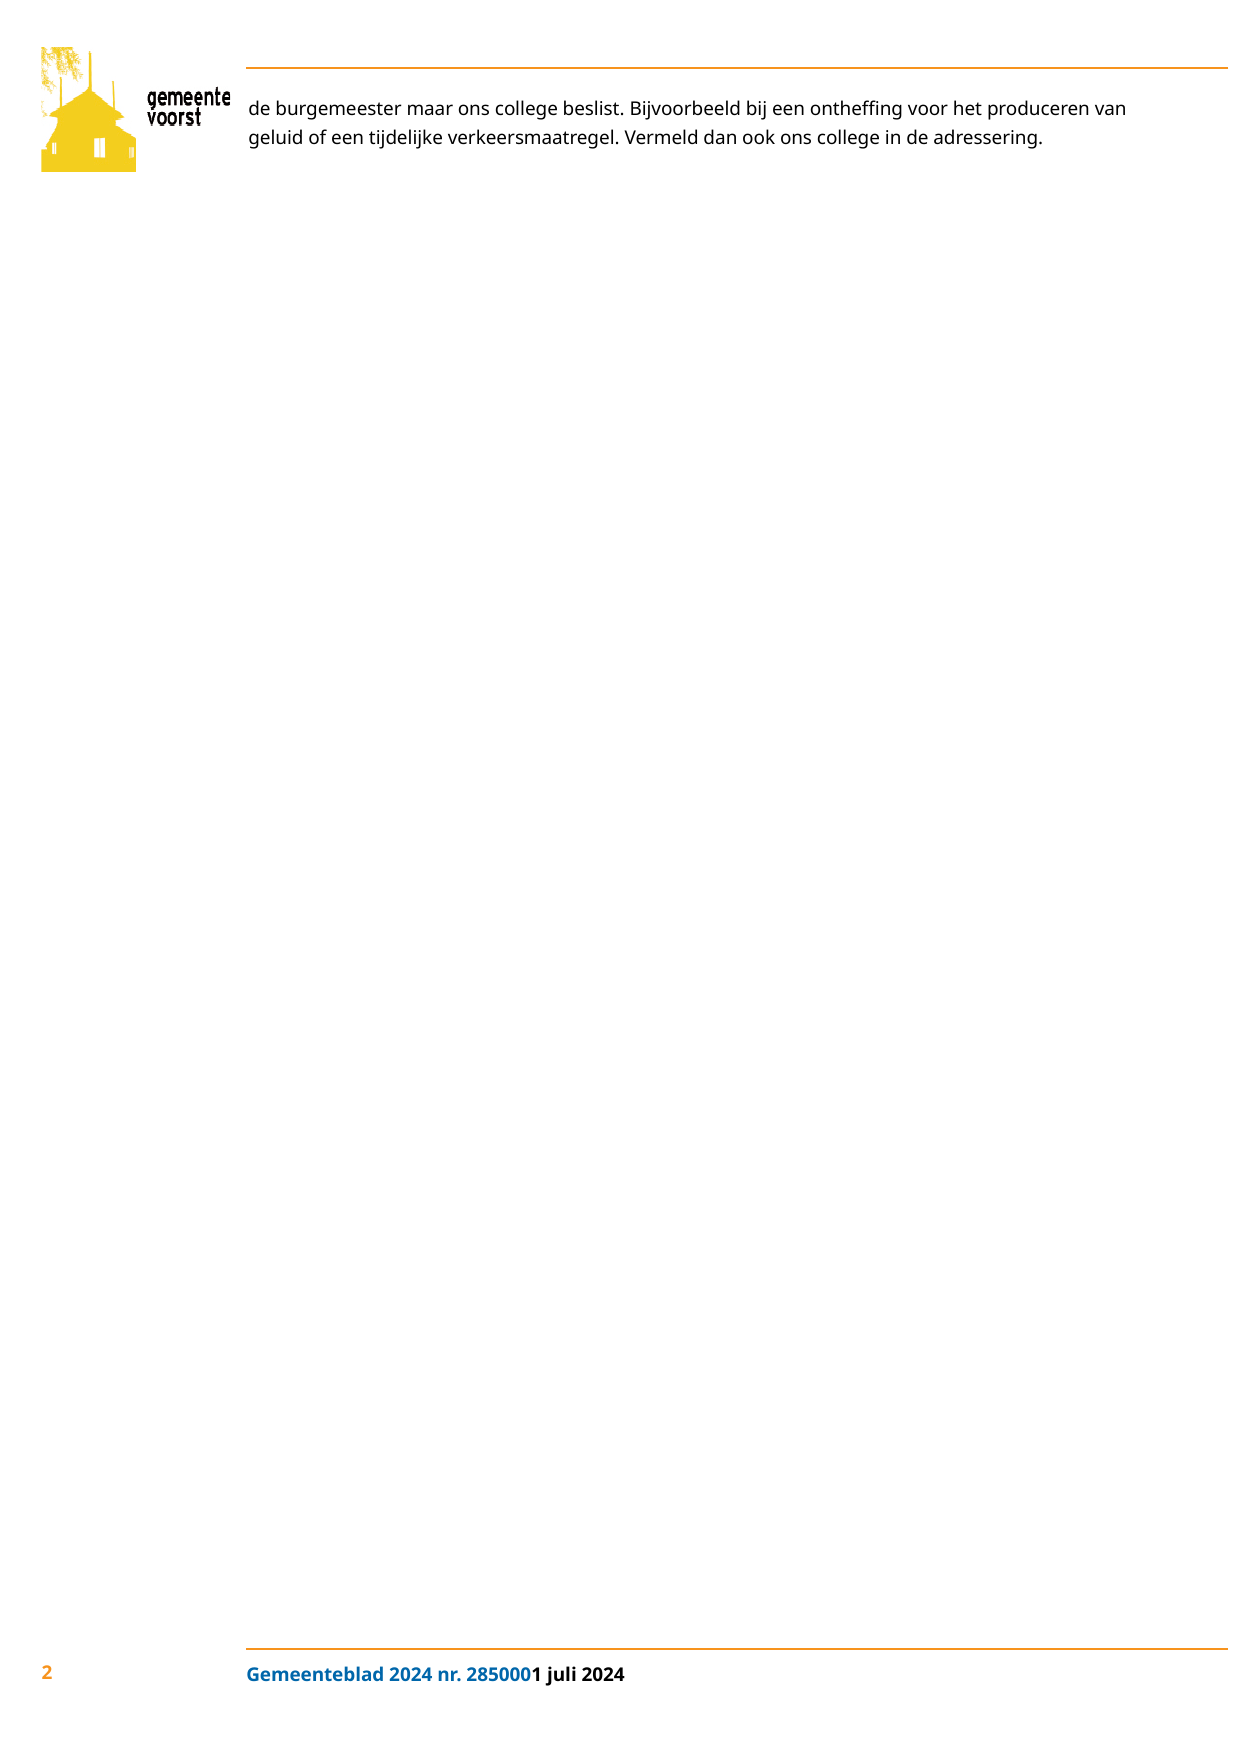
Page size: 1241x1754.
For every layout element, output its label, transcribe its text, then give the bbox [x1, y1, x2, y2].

picture [41, 47, 231, 172]
text de burgemeester maar ons college beslist. Bijvoorbeeld bij een ontheffing voor het produceren van geluid of een tijdelijke verkeersmaatregel. Vermeld dan ook ons college in de adressering. [248, 95, 1152, 150]
